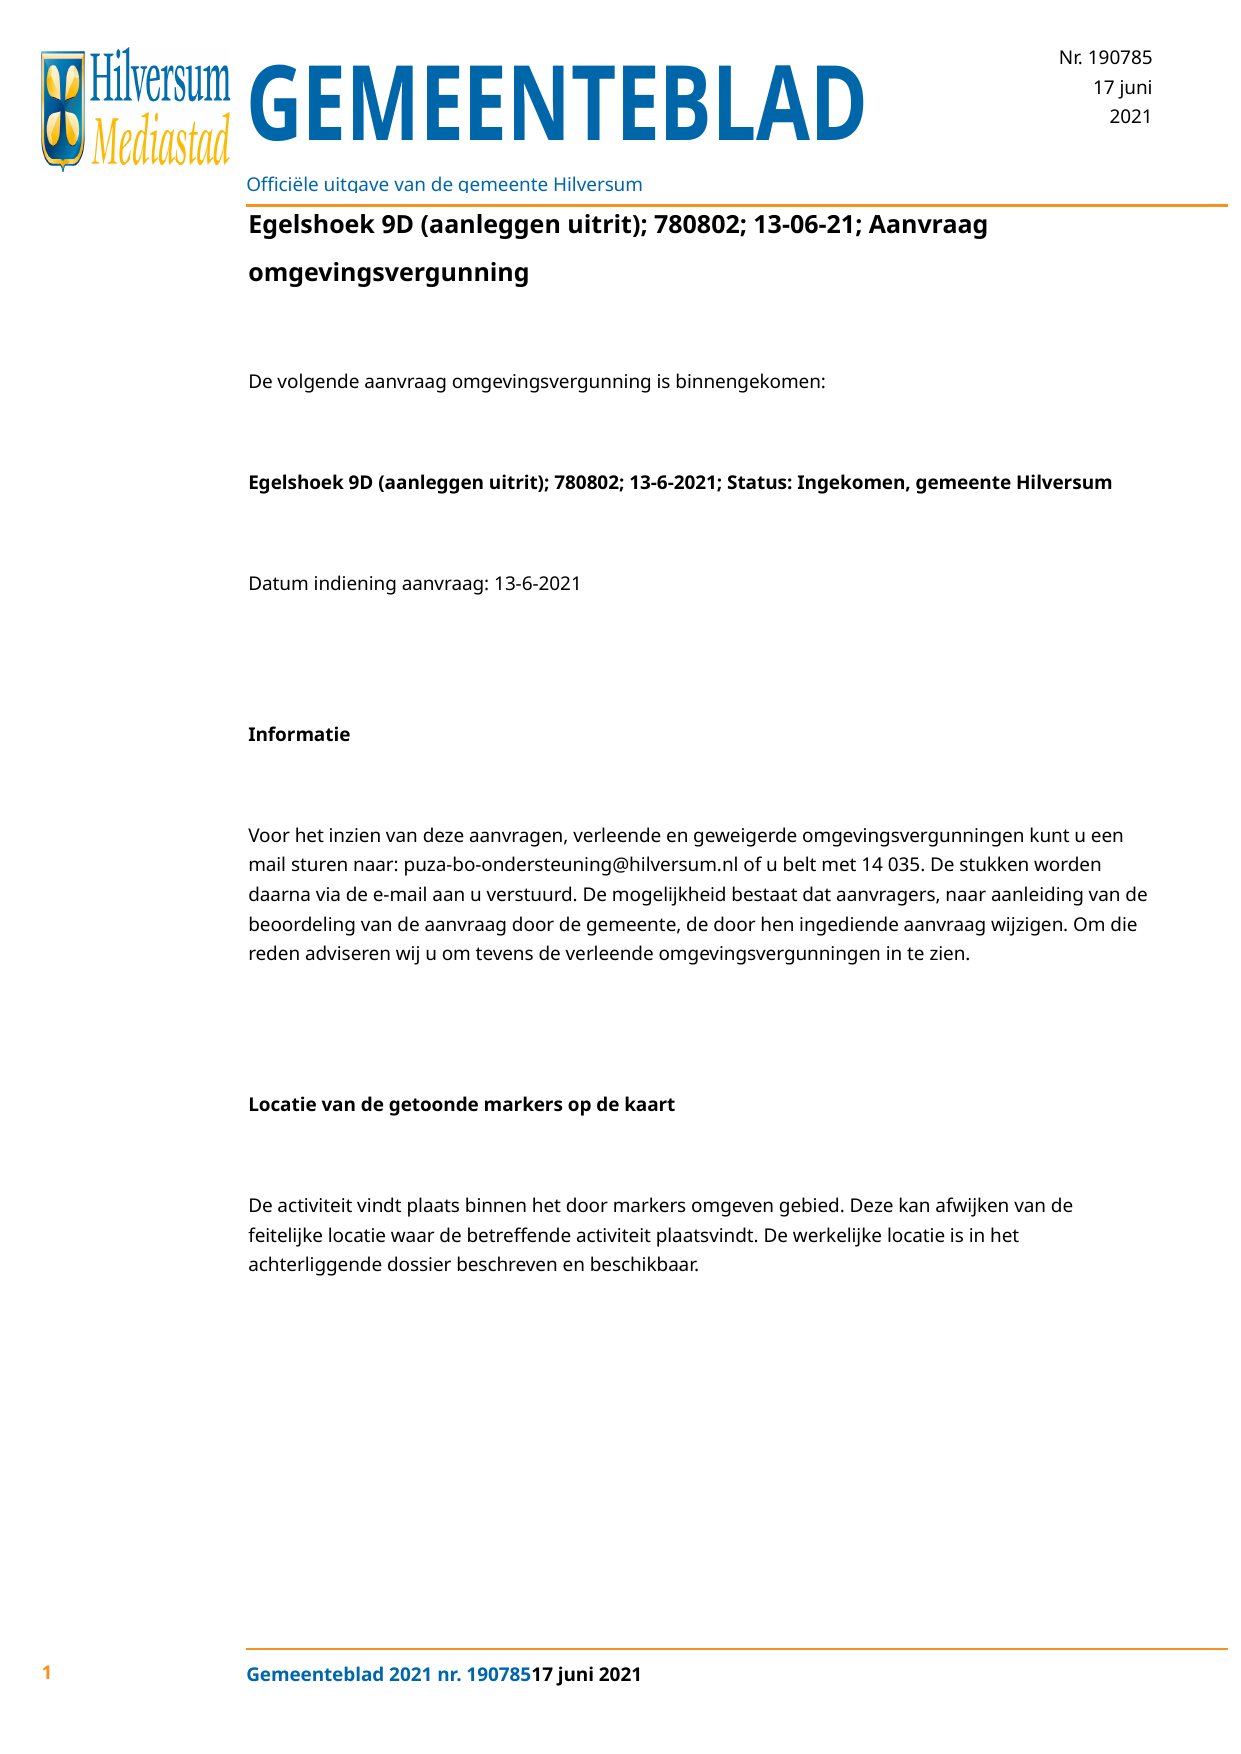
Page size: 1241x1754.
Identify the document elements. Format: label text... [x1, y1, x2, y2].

text Locatie van de getoonde markers op de kaart [248, 1092, 1152, 1117]
text Egelshoek 9D (aanleggen uitrit); 780802; 13-06-21; Aanvraag omgevingsvergunning [248, 207, 1152, 288]
text De volgende aanvraag omgevingsvergunning is binnengekomen: [248, 368, 1152, 394]
text Datum indiening aanvraag: 13-6-2021 [248, 570, 1152, 596]
picture [41, 47, 231, 172]
text De activiteit vindt plaats binnen het door markers omgeven gebied. Deze kan afwijken van de feitelijke locatie waar de betreffende activiteit plaatsvindt. De werkelijke locatie is in het achterliggende dossier beschreven en beschikbaar. [248, 1192, 1152, 1277]
text Voor het inzien van deze aanvragen, verleende en geweigerde omgevingsvergunningen kunt u een mail sturen naar: puza-bo-ondersteuning@hilversum.nl of u belt met 14 035. De stukken worden daarna via de e-mail aan u verstuurd. De mogelijkheid bestaat dat aanvragers, naar aanleiding van de beoordeling van de aanvraag door de gemeente, de door hen ingediende aanvraag wijzigen. Om die reden adviseren wij u om tevens de verleende omgevingsvergunningen in te zien. [248, 822, 1152, 966]
text Informatie [248, 721, 1152, 747]
text Egelshoek 9D (aanleggen uitrit); 780802; 13-6-2021; Status: Ingekomen, gemeente Hilversum [248, 469, 1152, 495]
